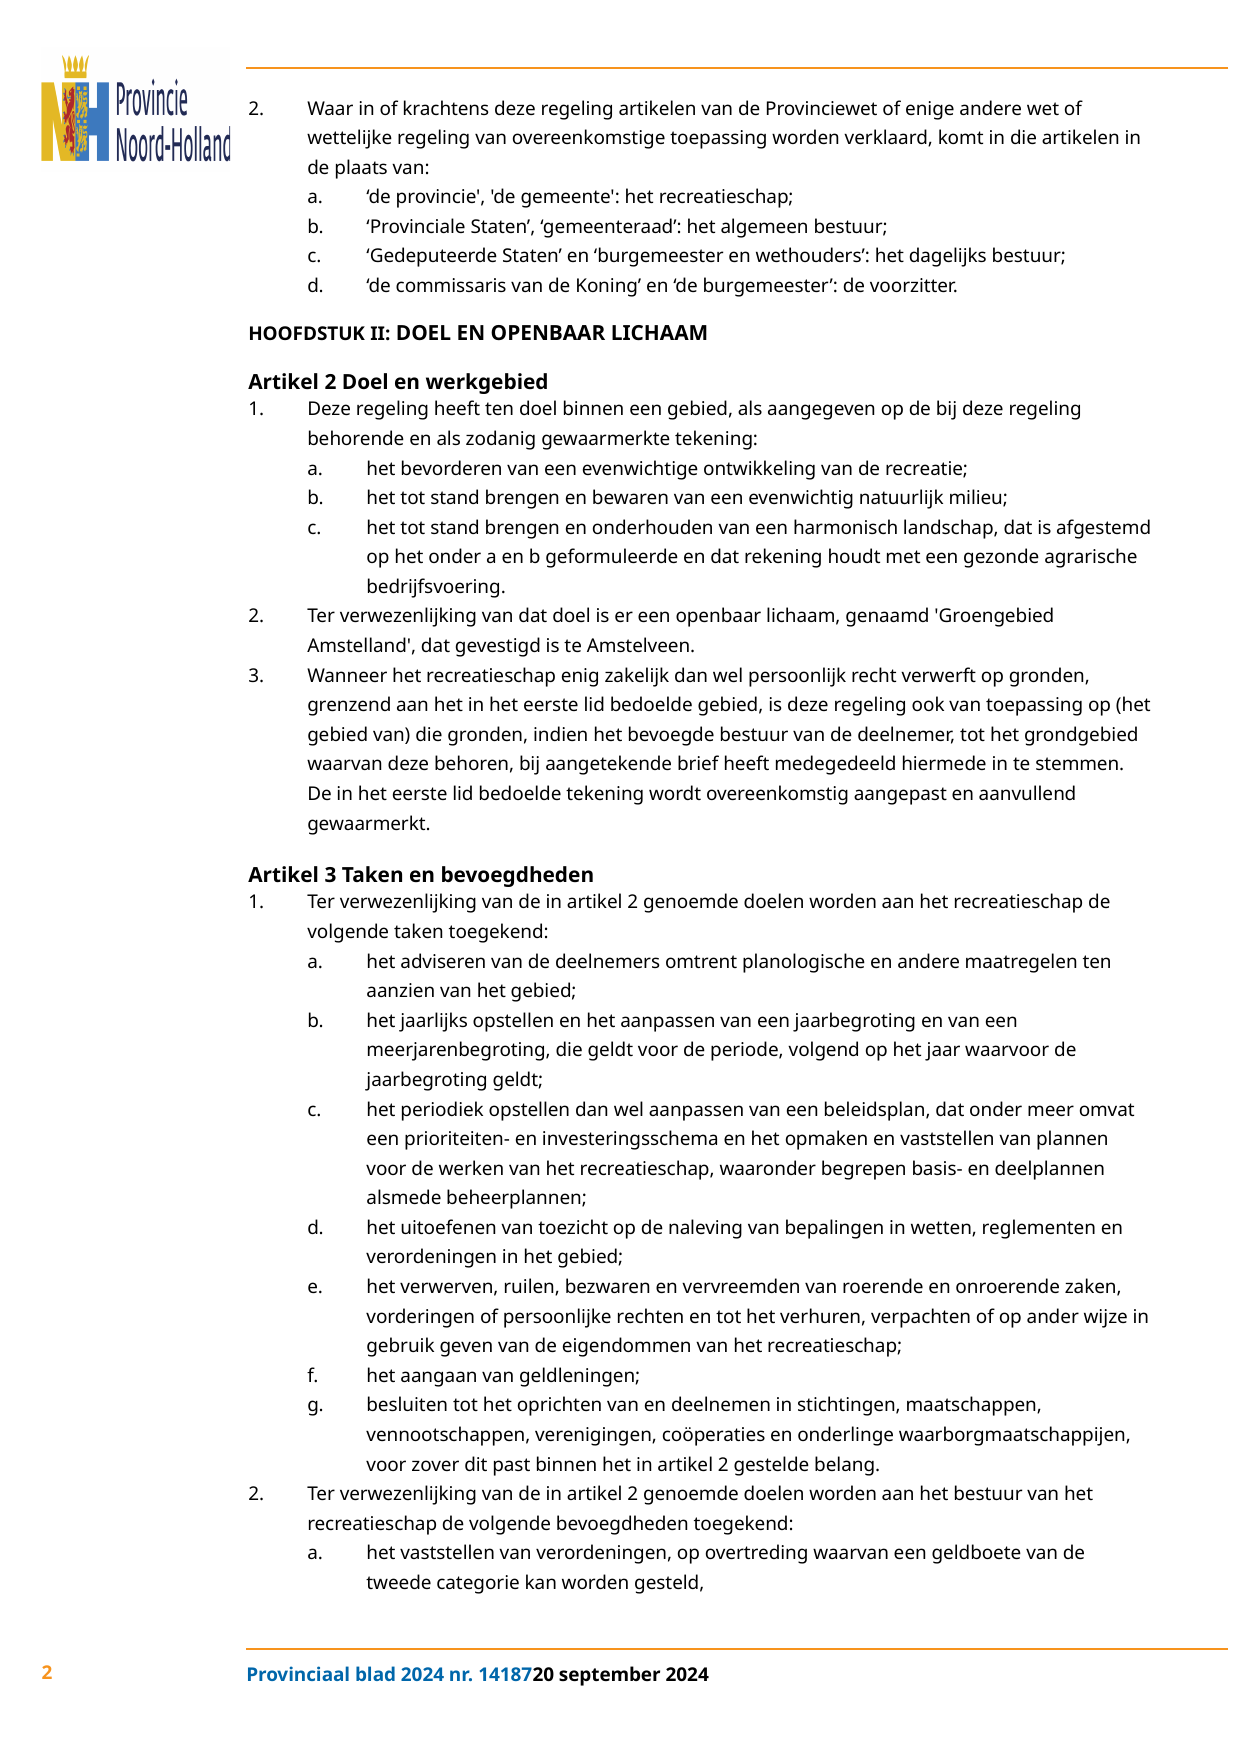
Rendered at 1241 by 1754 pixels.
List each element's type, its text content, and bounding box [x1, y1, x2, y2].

list ‘Gedeputeerde Staten’ en ‘burgemeester en wethouders’: het dagelijks bestuur; [307, 243, 1152, 268]
list het tot stand brengen en onderhouden van een harmonisch landschap, dat is afgestemd op het onder a en b geformuleerde en dat rekening houdt met een gezonde agrarische bedrijfsvoering. [307, 514, 1152, 599]
list het vaststellen van verordeningen, op overtreding waarvan een geldboete van de tweede categorie kan worden gesteld, [307, 1539, 1152, 1595]
list Wanneer het recreatieschap enig zakelijk dan wel persoonlijk recht verwerft op gronden, grenzend aan het in het eerste lid bedoelde gebied, is deze regeling ook van toepassing op (het gebied van) die gronden, indien het bevoegde bestuur van de deelnemer, tot het grondgebied waarvan deze behoren, bij aangetekende brief heeft medegedeeld hiermede in te stemmen. De in het eerste lid bedoelde tekening wordt overeenkomstig aangepast en aanvullend gewaarmerkt. [248, 662, 1152, 836]
list Ter verwezenlijking van dat doel is er een openbaar lichaam, genaamd 'Groengebied Amstelland', dat gevestigd is te Amstelveen. [248, 603, 1152, 658]
list Deze regeling heeft ten doel binnen een gebied, als aangegeven op de bij deze regeling behorende en als zodanig gewaarmerkte tekening: [248, 396, 1152, 451]
text HOOFDSTUK II: DOEL EN OPENBAAR LICHAAM [248, 318, 1152, 346]
list het aangaan van geldleningen; [307, 1362, 1152, 1388]
list het verwerven, ruilen, bezwaren en vervreemden van roerende en onroerende zaken, vorderingen of persoonlijke rechten en tot het verhuren, verpachten of op ander wijze in gebruik geven van de eigendommen van het recreatieschap; [307, 1273, 1152, 1358]
list het bevorderen van een evenwichtige ontwikkeling van de recreatie; [307, 455, 1152, 481]
list het uitoefenen van toezicht op de naleving van bepalingen in wetten, reglementen en verordeningen in het gebied; [307, 1214, 1152, 1269]
picture [41, 47, 231, 172]
list besluiten tot het oprichten van en deelnemen in stichtingen, maatschappen, vennootschappen, verenigingen, coöperaties en onderlinge waarborgmaatschappijen, voor zover dit past binnen het in artikel 2 gestelde belang. [307, 1392, 1152, 1476]
list ‘de commissaris van de Koning’ en ‘de burgemeester’: de voorzitter. [307, 272, 1152, 298]
list het adviseren van de deelnemers omtrent planologische en andere maatregelen ten aanzien van het gebied; [307, 948, 1152, 1003]
list het periodiek opstellen dan wel aanpassen van een beleidsplan, dat onder meer omvat een prioriteiten- en investeringsschema en het opmaken en vaststellen van plannen voor de werken van het recreatieschap, waaronder begrepen basis- en deelplannen alsmede beheerplannen; [307, 1096, 1152, 1210]
list Ter verwezenlijking van de in artikel 2 genoemde doelen worden aan het bestuur van het recreatieschap de volgende bevoegdheden toegekend: [248, 1480, 1152, 1536]
text Artikel 3 Taken en bevoegdheden [248, 860, 1152, 889]
list ‘Provinciale Staten’, ‘gemeenteraad’: het algemeen bestuur; [307, 213, 1152, 239]
list het jaarlijks opstellen en het aanpassen van een jaarbegroting en van een meerjarenbegroting, die geldt voor de periode, volgend op het jaar waarvoor de jaarbegroting geldt; [307, 1007, 1152, 1092]
text Artikel 2 Doel en werkgebied [248, 367, 1152, 396]
list ‘de provincie', 'de gemeente': het recreatieschap; [307, 183, 1152, 209]
list het tot stand brengen en bewaren van een evenwichtig natuurlijk milieu; [307, 484, 1152, 510]
list Waar in of krachtens deze regeling artikelen van de Provinciewet of enige andere wet of wettelijke regeling van overeenkomstige toepassing worden verklaard, komt in die artikelen in de plaats van: [248, 95, 1152, 180]
list Ter verwezenlijking van de in artikel 2 genoemde doelen worden aan het recreatieschap de volgende taken toegekend: [248, 889, 1152, 944]
